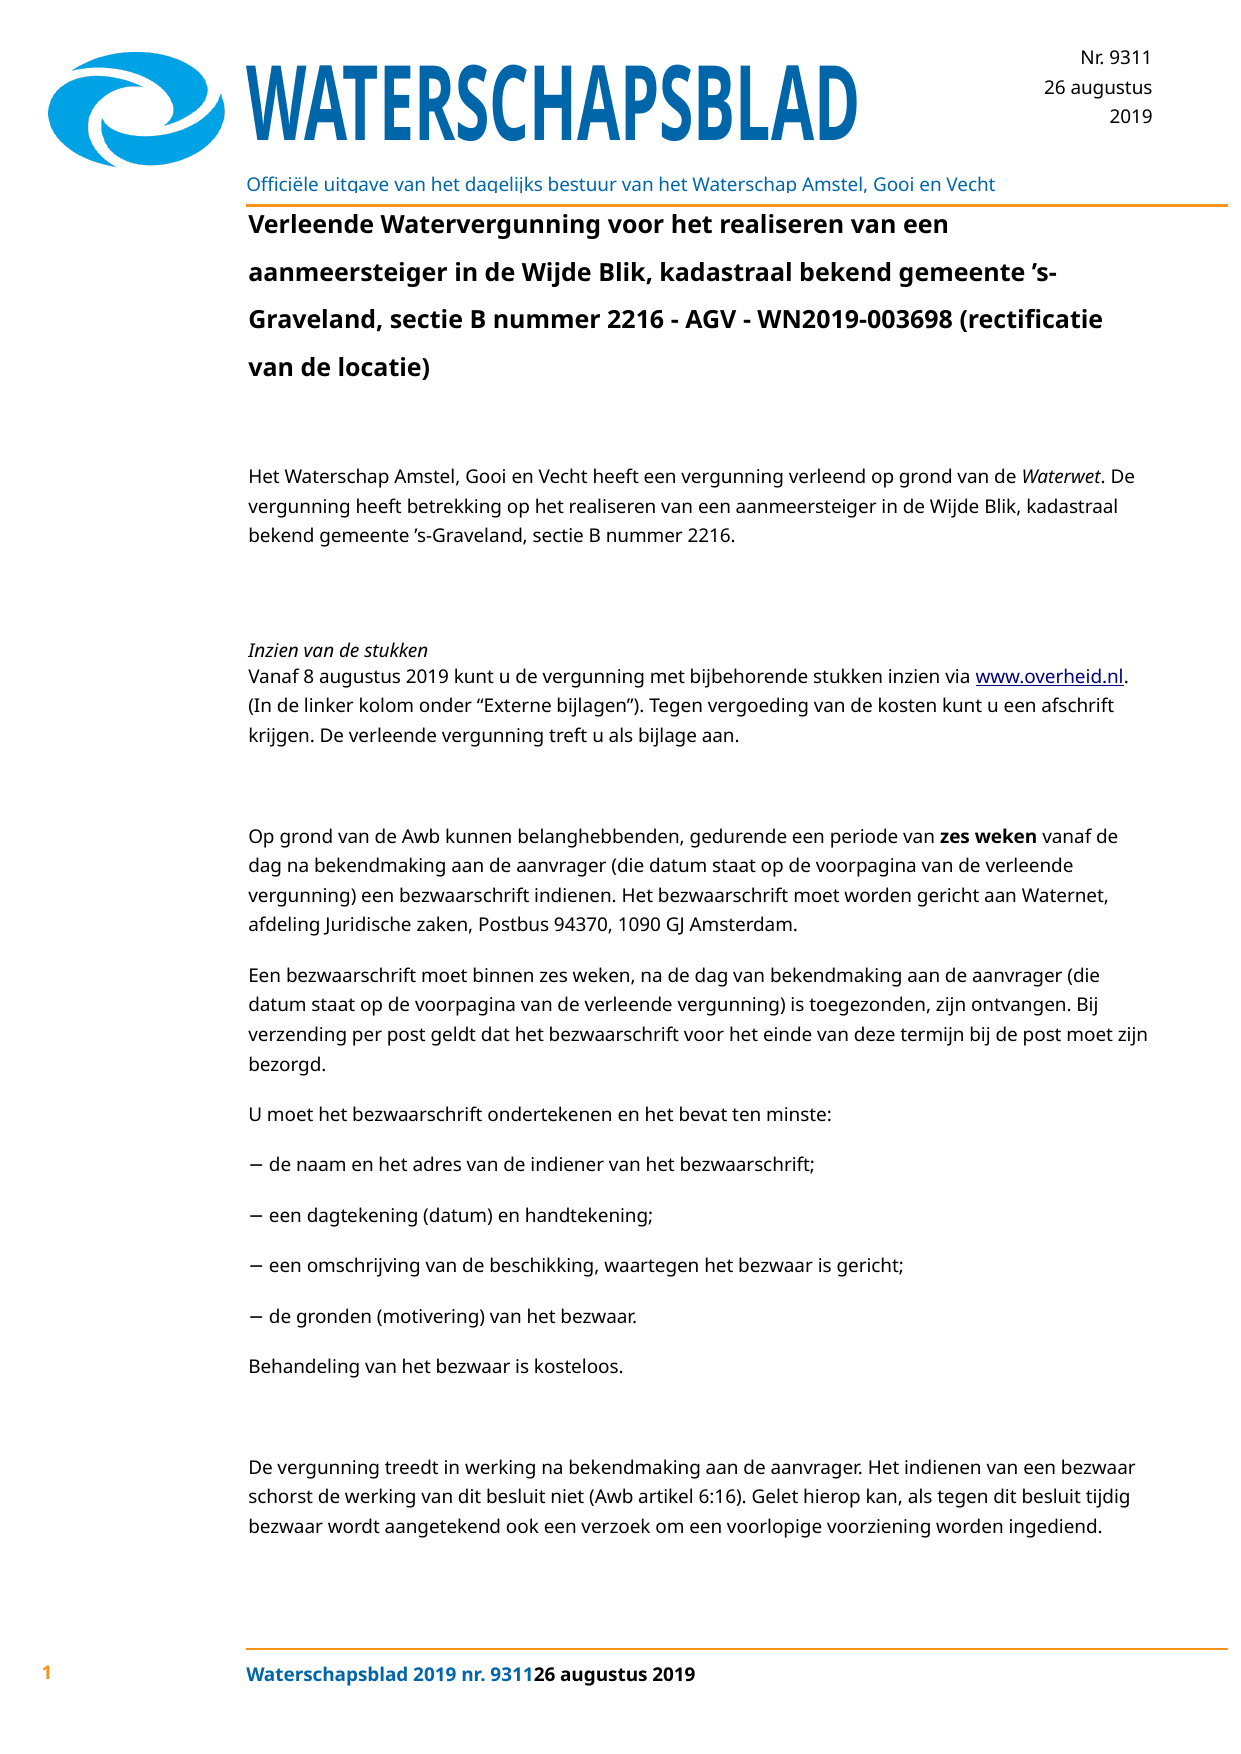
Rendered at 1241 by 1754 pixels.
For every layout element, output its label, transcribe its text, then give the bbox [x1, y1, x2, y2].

text Vanaf 8 augustus 2019 kunt u de vergunning met bijbehorende stukken inzien via www.overheid.nl. (In de linker kolom onder “Externe bijlagen”). Tegen vergoeding van de kosten kunt u een afschrift krijgen. De verleende vergunning treft u als bijlage aan. [248, 663, 1152, 748]
text − een dagtekening (datum) en handtekening; [248, 1202, 1152, 1228]
text U moet het bezwaarschrift ondertekenen en het bevat ten minste: [248, 1101, 1152, 1127]
text − een omschrijving van de beschikking, waartegen het bezwaar is gericht; [248, 1252, 1152, 1278]
picture [41, 47, 231, 172]
text De vergunning treedt in werking na bekendmaking aan de aanvrager. Het indienen van een bezwaar schorst de werking van dit besluit niet (Awb artikel 6:16). Gelet hierop kan, als tegen dit besluit tijdig bezwaar wordt aangetekend ook een verzoek om een voorlopige voorziening worden ingediend. [248, 1454, 1152, 1539]
text Op grond van de Awb kunnen belanghebbenden, gedurende een periode van zes weken vanaf de dag na bekendmaking aan de aanvrager (die datum staat op de voorpagina van de verleende vergunning) een bezwaarschrift indienen. Het bezwaarschrift moet worden gericht aan Waternet, afdeling Juridische zaken, Postbus 94370, 1090 GJ Amsterdam. [248, 823, 1152, 937]
text − de gronden (motivering) van het bezwaar. [248, 1303, 1152, 1328]
text Een bezwaarschrift moet binnen zes weken, na de dag van bekendmaking aan de aanvrager (die datum staat op de voorpagina van de verleende vergunning) is toegezonden, zijn ontvangen. Bij verzending per post geldt dat het bezwaarschrift voor het einde van deze termijn bij de post moet zijn bezorgd. [248, 962, 1152, 1076]
text Verleende Watervergunning voor het realiseren van een aanmeersteiger in de Wijde Blik, kadastraal bekend gemeente ’s-Graveland, sectie B nummer 2216 - AGV - WN2019-003698 (rectificatie van de locatie) [248, 207, 1152, 384]
text Behandeling van het bezwaar is kosteloos. [248, 1353, 1152, 1379]
text − de naam en het adres van de indiener van het bezwaarschrift; [248, 1152, 1152, 1177]
text Het Waterschap Amstel, Gooi en Vecht heeft een vergunning verleend op grond van de Waterwet. De vergunning heeft betrekking op het realiseren van een aanmeersteiger in de Wijde Blik, kadastraal bekend gemeente ’s-Graveland, sectie B nummer 2216. [248, 463, 1152, 548]
text Inzien van de stukken [248, 637, 1152, 663]
